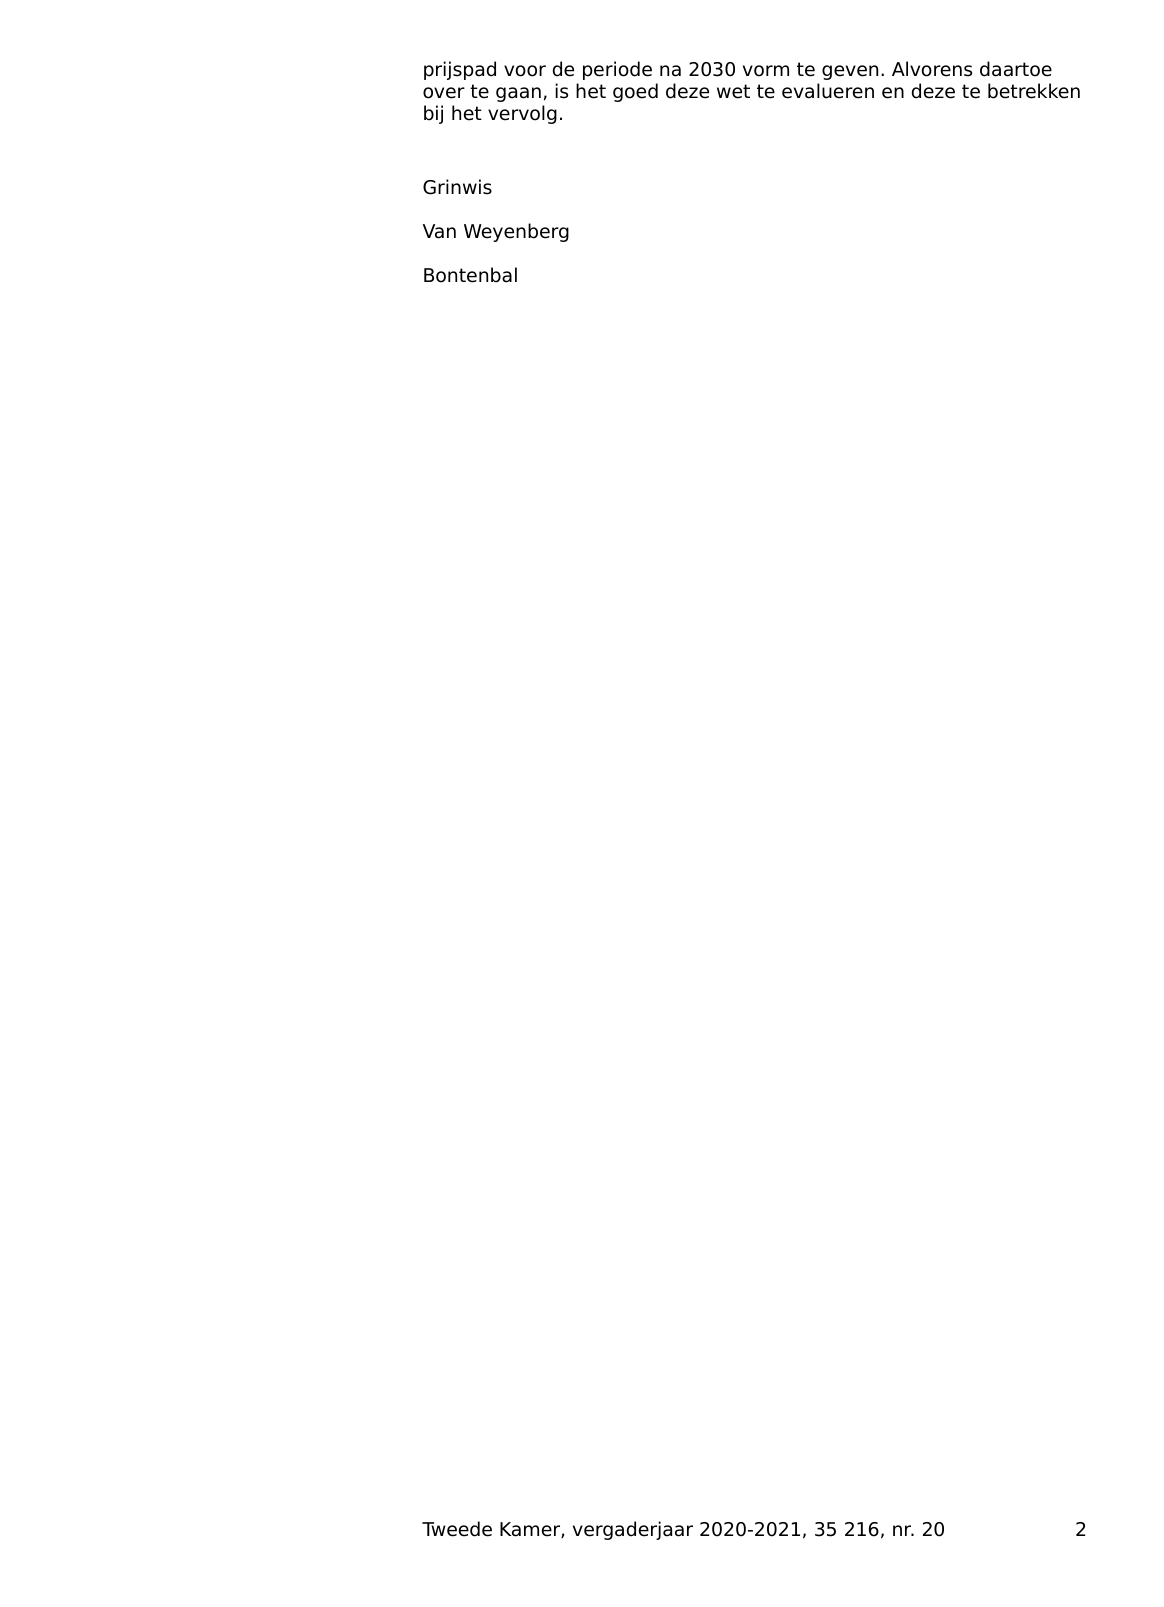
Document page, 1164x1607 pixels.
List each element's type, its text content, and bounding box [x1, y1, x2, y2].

text Grinwis Van Weyenberg Bontenbal [422, 155, 1087, 287]
text prijspad voor de periode na 2030 vorm te geven. Alvorens daartoe over te gaan, is het goed deze wet te evalueren en deze te betrekken bij het vervolg. [422, 59, 1087, 125]
